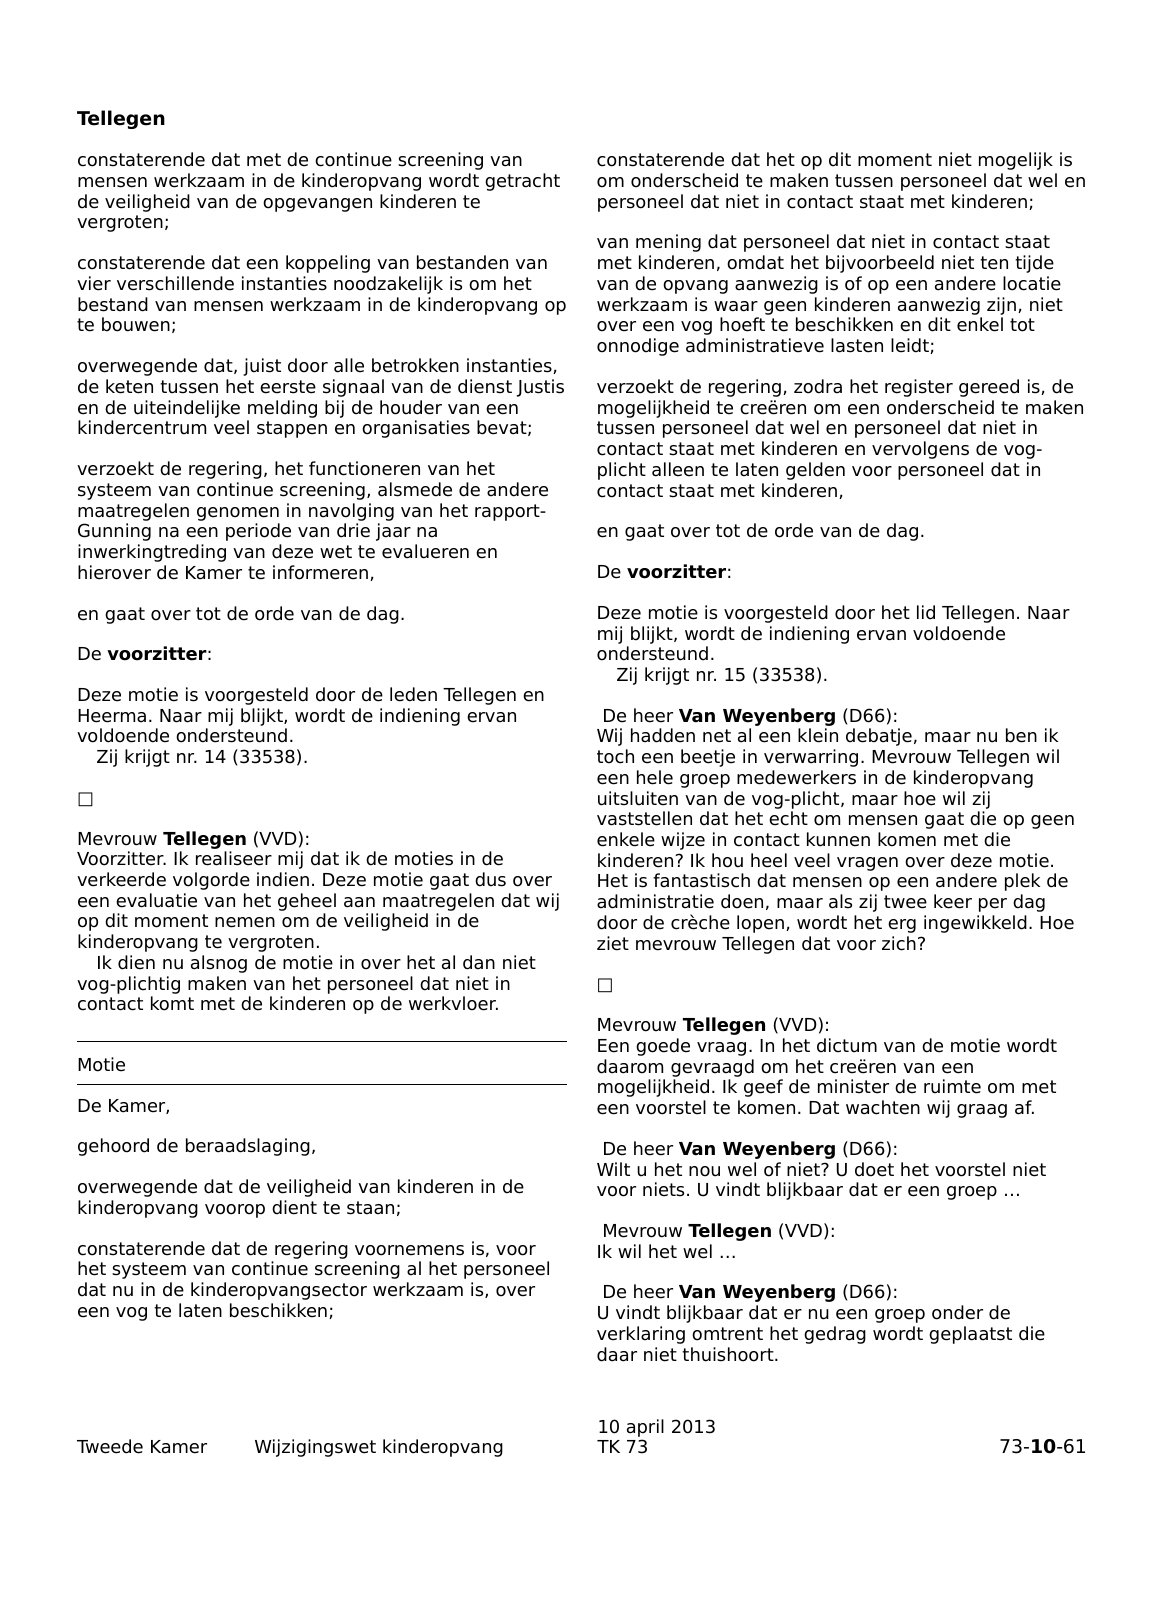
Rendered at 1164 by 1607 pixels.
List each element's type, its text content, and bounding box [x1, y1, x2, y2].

text Zij krijgt nr. 15 (33538). [596, 665, 1087, 686]
text De heer Van Weyenberg (D66): [596, 706, 1087, 726]
text Ik dien nu alsnog de motie in over het al dan niet vog-plichtig maken van het personeel dat niet in contact komt met de kinderen op de werkvloer. [77, 953, 567, 1015]
text De Kamer, [77, 1096, 567, 1116]
text constaterende dat het op dit moment niet mogelijk is om onderscheid te maken tussen personeel dat wel en personeel dat niet in contact staat met kinderen; [596, 150, 1087, 212]
text Mevrouw Tellegen (VVD): [77, 828, 567, 849]
text verzoekt de regering, het functioneren van het systeem van continue screening, alsmede de andere maatregelen genomen in navolging van het rapport-Gunning na een periode van drie jaar na inwerkingtreding van deze wet te evalueren en hierover de Kamer te informeren, [77, 459, 567, 583]
text Motie [77, 1055, 567, 1076]
text Wilt u het nou wel of niet? U doet het voorstel niet voor niets. U vindt blijkbaar dat er een groep … [596, 1159, 1087, 1201]
text van mening dat personeel dat niet in contact staat met kinderen, omdat het bijvoorbeeld niet ten tijde van de opvang aanwezig is of op een andere locatie werkzaam is waar geen kinderen aanwezig zijn, niet over een vog hoeft te beschikken en dit enkel tot onnodige administratieve lasten leidt; [596, 232, 1087, 357]
text constaterende dat met de continue screening van mensen werkzaam in de kinderopvang wordt getracht de veiligheid van de opgevangen kinderen te vergroten; [77, 150, 567, 233]
text □ [596, 974, 1087, 995]
text Wij hadden net al een klein debatje, maar nu ben ik toch een beetje in verwarring. Mevrouw Tellegen wil een hele groep medewerkers in de kinderopvang uitsluiten van de vog-plicht, maar hoe wil zij vaststellen dat het echt om mensen gaat die op geen enkele wijze in contact kunnen komen met die kinderen? Ik hou heel veel vragen over deze motie. Het is fantastisch dat mensen op een andere plek de administratie doen, maar als zij twee keer per dag door de crèche lopen, wordt het erg ingewikkeld. Hoe ziet mevrouw Tellegen dat voor zich? [596, 726, 1087, 954]
text Mevrouw Tellegen (VVD): [596, 1015, 1087, 1036]
text U vindt blijkbaar dat er nu een groep onder de verklaring omtrent het gedrag wordt geplaatst die daar niet thuishoort. [596, 1303, 1087, 1365]
text verzoekt de regering, zodra het register gereed is, de mogelijkheid te creëren om een onderscheid te maken tussen personeel dat wel en personeel dat niet in contact staat met kinderen en vervolgens de vog-plicht alleen te laten gelden voor personeel dat in contact staat met kinderen, [596, 377, 1087, 501]
text De voorzitter: [596, 562, 1087, 583]
text Een goede vraag. In het dictum van de motie wordt daarom gevraagd om het creëren van een mogelijkheid. Ik geef de minister de ruimte om met een voorstel te komen. Dat wachten wij graag af. [596, 1036, 1087, 1119]
text Voorzitter. Ik realiseer mij dat ik de moties in de verkeerde volgorde indien. Deze motie gaat dus over een evaluatie van het geheel aan maatregelen dat wij op dit moment nemen om de veiligheid in de kinderopvang te vergroten. [77, 849, 567, 953]
text Zij krijgt nr. 14 (33538). [77, 747, 567, 768]
text overwegende dat, juist door alle betrokken instanties, de keten tussen het eerste signaal van de dienst Justis en de uiteindelijke melding bij de houder van een kindercentrum veel stappen en organisaties bevat; [77, 356, 567, 439]
text De heer Van Weyenberg (D66): [596, 1282, 1087, 1303]
text gehoord de beraadslaging, [77, 1136, 567, 1157]
text en gaat over tot de orde van de dag. [596, 521, 1087, 542]
text Deze motie is voorgesteld door het lid Tellegen. Naar mij blijkt, wordt de indiening ervan voldoende ondersteund. [596, 603, 1087, 665]
text Ik wil het wel … [596, 1242, 1087, 1262]
text De voorzitter: [77, 644, 567, 665]
text en gaat over tot de orde van de dag. [77, 603, 567, 624]
text constaterende dat een koppeling van bestanden van vier verschillende instanties noodzakelijk is om het bestand van mensen werkzaam in de kinderopvang op te bouwen; [77, 253, 567, 336]
text constaterende dat de regering voornemens is, voor het systeem van continue screening al het personeel dat nu in de kinderopvangsector werkzaam is, over een vog te laten beschikken; [77, 1238, 567, 1321]
text □ [77, 788, 567, 808]
text overwegende dat de veiligheid van kinderen in de kinderopvang voorop dient te staan; [77, 1177, 567, 1218]
text Deze motie is voorgesteld door de leden Tellegen en Heerma. Naar mij blijkt, wordt de indiening ervan voldoende ondersteund. [77, 685, 567, 747]
text Mevrouw Tellegen (VVD): [596, 1221, 1087, 1242]
text De heer Van Weyenberg (D66): [596, 1139, 1087, 1159]
